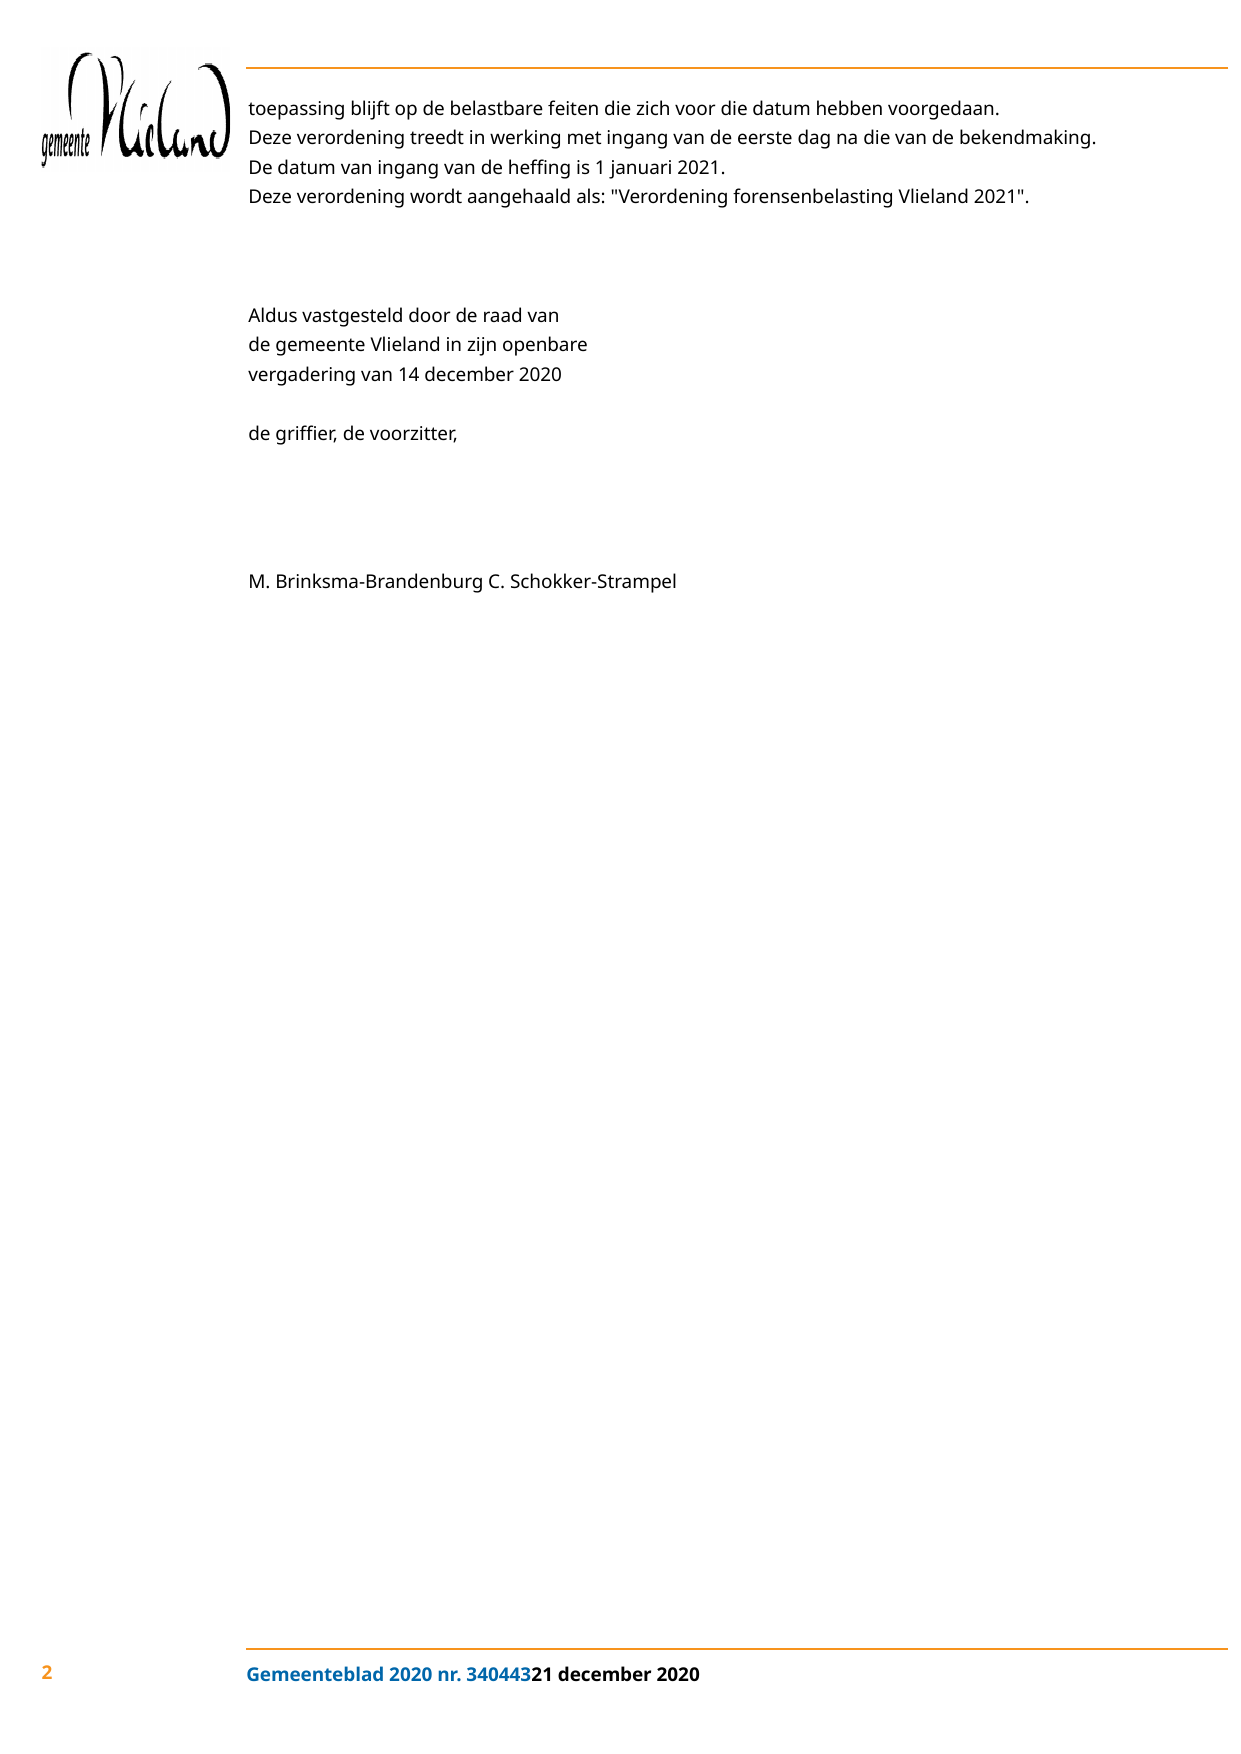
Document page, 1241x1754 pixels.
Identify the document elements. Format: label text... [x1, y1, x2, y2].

text de gemeente Vlieland in zijn openbare [248, 331, 1152, 357]
text De datum van ingang van de heffing is 1 januari 2021. [248, 154, 1152, 180]
picture [41, 47, 231, 172]
text M. Brinksma-Brandenburg C. Schokker-Strampel [248, 568, 1152, 594]
text vergadering van 14 december 2020 [248, 361, 1152, 387]
text Deze verordening wordt aangehaald als: "Verordening forensenbelasting Vlieland 2021". [248, 183, 1152, 209]
text Deze verordening treedt in werking met ingang van de eerste dag na die van de bekendmaking. [248, 124, 1152, 150]
text de griffier, de voorzitter, [248, 420, 1152, 446]
text toepassing blijft op de belastbare feiten die zich voor die datum hebben voorgedaan. [248, 95, 1152, 121]
text Aldus vastgesteld door de raad van [248, 302, 1152, 328]
